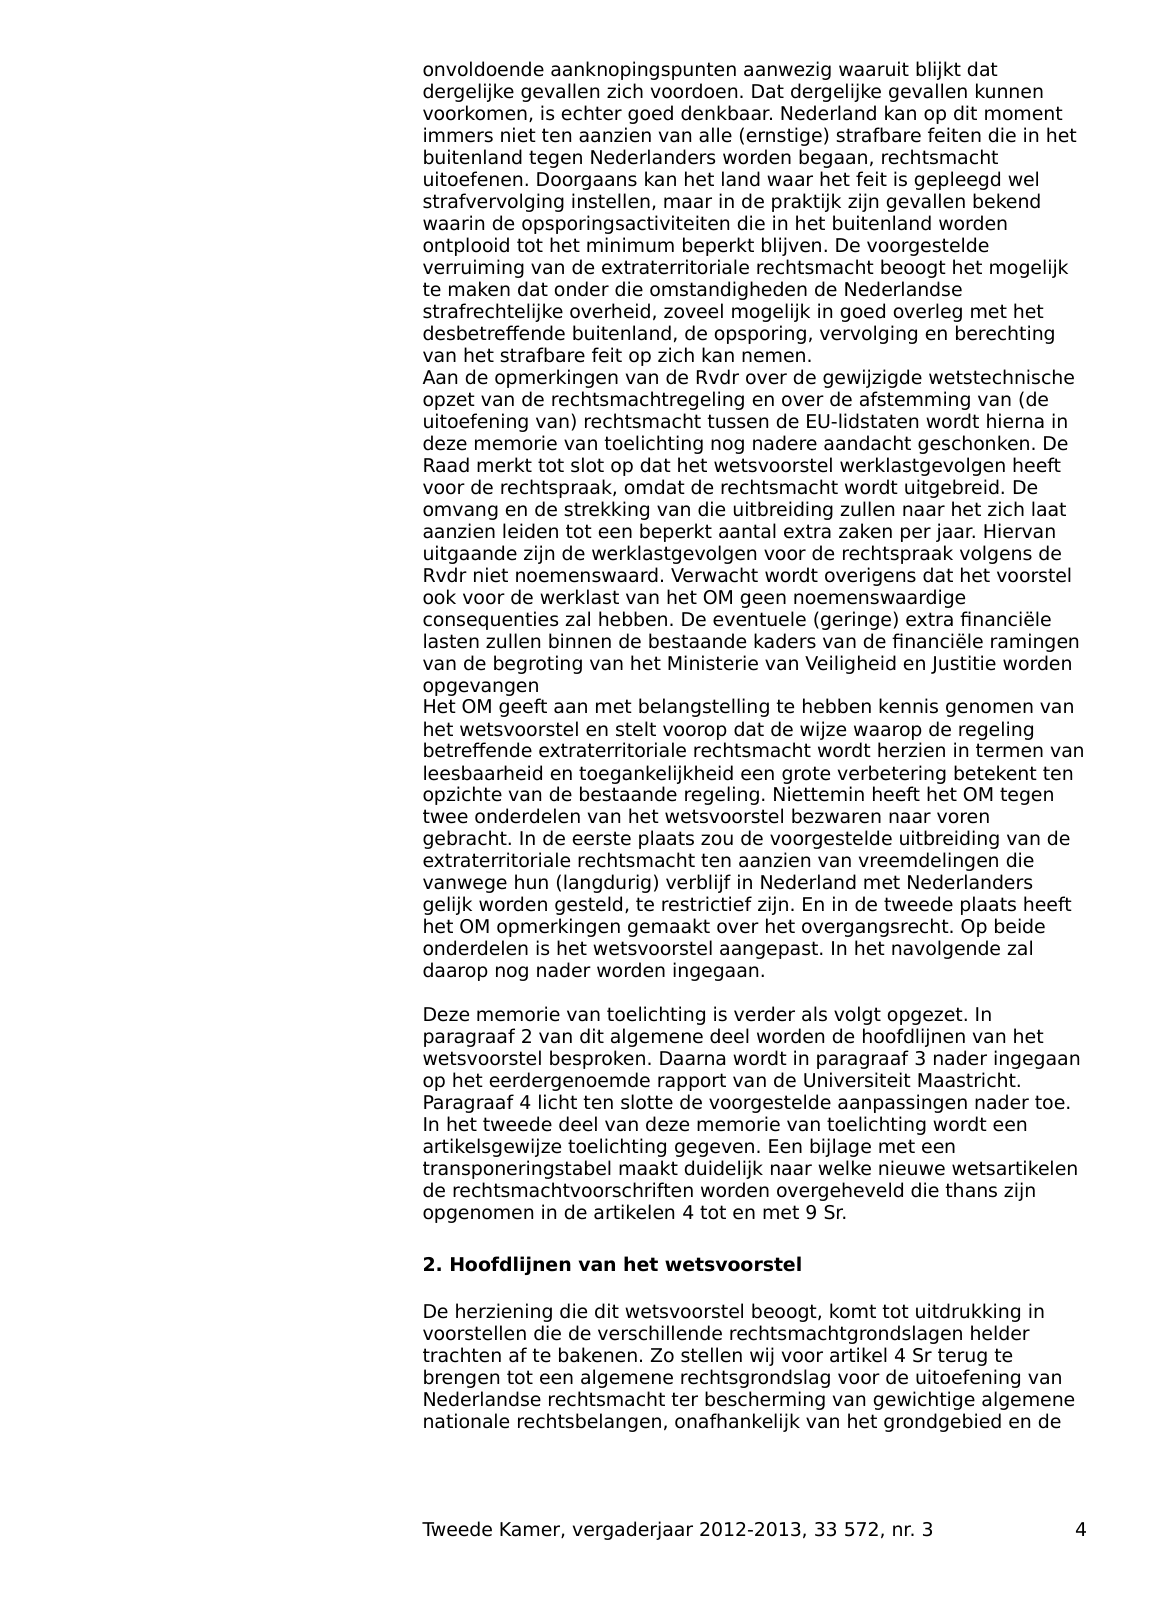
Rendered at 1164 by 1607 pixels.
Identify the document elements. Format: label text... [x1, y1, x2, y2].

text onvoldoende aanknopingspunten aanwezig waaruit blijkt dat dergelijke gevallen zich voordoen. Dat dergelijke gevallen kunnen voorkomen, is echter goed denkbaar. Nederland kan op dit moment immers niet ten aanzien van alle (ernstige) strafbare feiten die in het buitenland tegen Nederlanders worden begaan, rechtsmacht uitoefenen. Doorgaans kan het land waar het feit is gepleegd wel strafvervolging instellen, maar in de praktijk zijn gevallen bekend waarin de opsporingsactiviteiten die in het buitenland worden ontplooid tot het minimum beperkt blijven. De voorgestelde verruiming van de extraterritoriale rechtsmacht beoogt het mogelijk te maken dat onder die omstandigheden de Nederlandse strafrechtelijke overheid, zoveel mogelijk in goed overleg met het desbetreffende buitenland, de opsporing, vervolging en berechting van het strafbare feit op zich kan nemen. [422, 59, 1087, 367]
text Deze memorie van toelichting is verder als volgt opgezet. In paragraaf 2 van dit algemene deel worden de hoofdlijnen van het wetsvoorstel besproken. Daarna wordt in paragraaf 3 nader ingegaan op het eerdergenoemde rapport van de Universiteit Maastricht. Paragraaf 4 licht ten slotte de voorgestelde aanpassingen nader toe. In het tweede deel van deze memorie van toelichting wordt een artikelsgewijze toelichting gegeven. Een bijlage met een transponeringstabel maakt duidelijk naar welke nieuwe wetsartikelen de rechtsmachtvoorschriften worden overgeheveld die thans zijn opgenomen in de artikelen 4 tot en met 9 Sr. [422, 1004, 1087, 1224]
text Aan de opmerkingen van de Rvdr over de gewijzigde wetstechnische opzet van de rechtsmachtregeling en over de afstemming van (de uitoefening van) rechtsmacht tussen de EU-lidstaten wordt hierna in deze memorie van toelichting nog nadere aandacht geschonken. De Raad merkt tot slot op dat het wetsvoorstel werklastgevolgen heeft voor de rechtspraak, omdat de rechtsmacht wordt uitgebreid. De omvang en de strekking van die uitbreiding zullen naar het zich laat aanzien leiden tot een beperkt aantal extra zaken per jaar. Hiervan uitgaande zijn de werklastgevolgen voor de rechtspraak volgens de Rvdr niet noemenswaard. Verwacht wordt overigens dat het voorstel ook voor de werklast van het OM geen noemenswaardige consequenties zal hebben. De eventuele (geringe) extra financiële lasten zullen binnen de bestaande kaders van de financiële ramingen van de begroting van het Ministerie van Veiligheid en Justitie worden opgevangen [422, 367, 1087, 696]
subtitle 2. Hoofdlijnen van het wetsvoorstel [422, 1254, 1087, 1276]
text De herziening die dit wetsvoorstel beoogt, komt tot uitdrukking in voorstellen die de verschillende rechtsmachtgrondslagen helder trachten af te bakenen. Zo stellen wij voor artikel 4 Sr terug te brengen tot een algemene rechtsgrondslag voor de uitoefening van Nederlandse rechtsmacht ter bescherming van gewichtige algemene nationale rechtsbelangen, onafhankelijk van het grondgebied en de [422, 1301, 1087, 1433]
text Het OM geeft aan met belangstelling te hebben kennis genomen van het wetsvoorstel en stelt voorop dat de wijze waarop de regeling betreffende extraterritoriale rechtsmacht wordt herzien in termen van leesbaarheid en toegankelijkheid een grote verbetering betekent ten opzichte van de bestaande regeling. Niettemin heeft het OM tegen twee onderdelen van het wetsvoorstel bezwaren naar voren gebracht. In de eerste plaats zou de voorgestelde uitbreiding van de extraterritoriale rechtsmacht ten aanzien van vreemdelingen die vanwege hun (langdurig) verblijf in Nederland met Nederlanders gelijk worden gesteld, te restrictief zijn. En in de tweede plaats heeft het OM opmerkingen gemaakt over het overgangsrecht. Op beide onderdelen is het wetsvoorstel aangepast. In het navolgende zal daarop nog nader worden ingegaan. [422, 696, 1087, 982]
